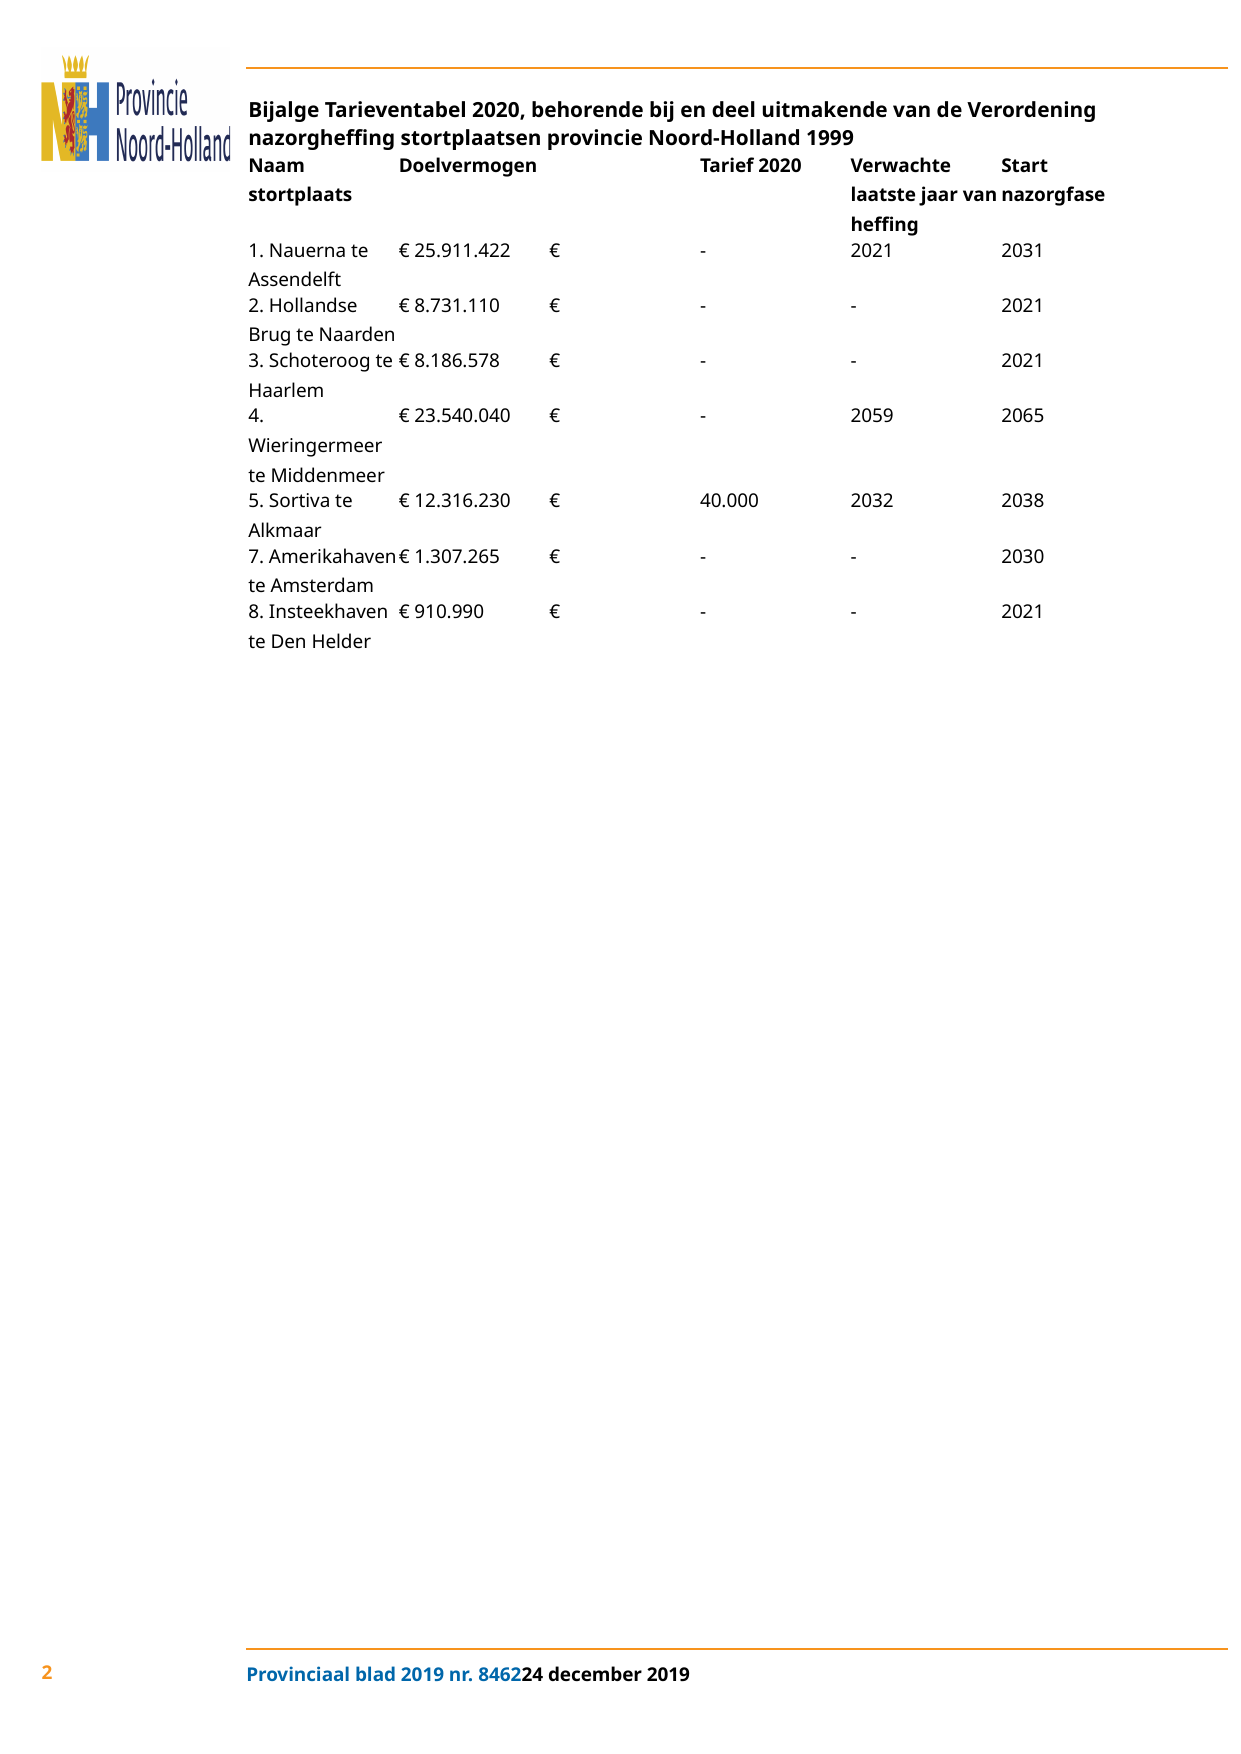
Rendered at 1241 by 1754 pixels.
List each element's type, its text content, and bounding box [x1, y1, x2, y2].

table_cell 2065 [1001, 403, 1152, 488]
table_cell € [549, 598, 700, 653]
table_header Verwachte laatste jaar van heffing [850, 152, 1001, 237]
table_cell 2. Hollandse Brug te Naarden [248, 292, 398, 347]
table_cell € [549, 237, 700, 292]
table_cell 2038 [1001, 488, 1152, 543]
table_cell € [549, 403, 700, 488]
table_cell - [700, 237, 850, 292]
table_cell - [850, 292, 1001, 347]
table_header Tarief 2020 [700, 152, 850, 237]
table_cell 2021 [850, 237, 1001, 292]
table_cell - [700, 348, 850, 403]
table_cell € 23.540.040 [399, 403, 549, 488]
table_cell € 12.316.230 [399, 488, 549, 543]
table_cell € [549, 348, 700, 403]
table_cell € 1.307.265 [399, 543, 549, 598]
table_cell 2059 [850, 403, 1001, 488]
table_cell - [700, 543, 850, 598]
table_cell € 8.731.110 [399, 292, 549, 347]
table_header Doelvermogen [399, 152, 549, 237]
table_header [549, 152, 700, 237]
table_cell 1. Nauerna te Assendelft [248, 237, 398, 292]
table_cell 2021 [1001, 348, 1152, 403]
table_cell € 910.990 [399, 598, 549, 653]
table_cell € 8.186.578 [399, 348, 549, 403]
table_cell € 25.911.422 [399, 237, 549, 292]
table_cell - [700, 598, 850, 653]
table_cell 2032 [850, 488, 1001, 543]
table_cell 8. Insteekhaven te Den Helder [248, 598, 398, 653]
picture [41, 47, 231, 172]
table_cell 40.000 [700, 488, 850, 543]
table_cell € [549, 543, 700, 598]
table_cell - [850, 348, 1001, 403]
table_cell 5. Sortiva te Alkmaar [248, 488, 398, 543]
table_cell - [850, 598, 1001, 653]
table_cell 7. Amerikahaven te Amsterdam [248, 543, 398, 598]
table_header Start nazorgfase [1001, 152, 1152, 237]
table_cell - [700, 403, 850, 488]
table_cell 2021 [1001, 598, 1152, 653]
table_cell - [700, 292, 850, 347]
table_cell € [549, 292, 700, 347]
table_cell - [850, 543, 1001, 598]
table_cell 4. Wieringermeer te Middenmeer [248, 403, 398, 488]
table_cell 2030 [1001, 543, 1152, 598]
table_cell 3. Schoteroog te Haarlem [248, 348, 398, 403]
table_cell 2031 [1001, 237, 1152, 292]
table_cell € [549, 488, 700, 543]
table_cell 2021 [1001, 292, 1152, 347]
text Bijalge Tarieventabel 2020, behorende bij en deel uitmakende van de Verordening nazorgheffing stortplaatsen provincie Noord-Holland 1999 [248, 95, 1152, 152]
table_header Naam stortplaats [248, 152, 398, 237]
